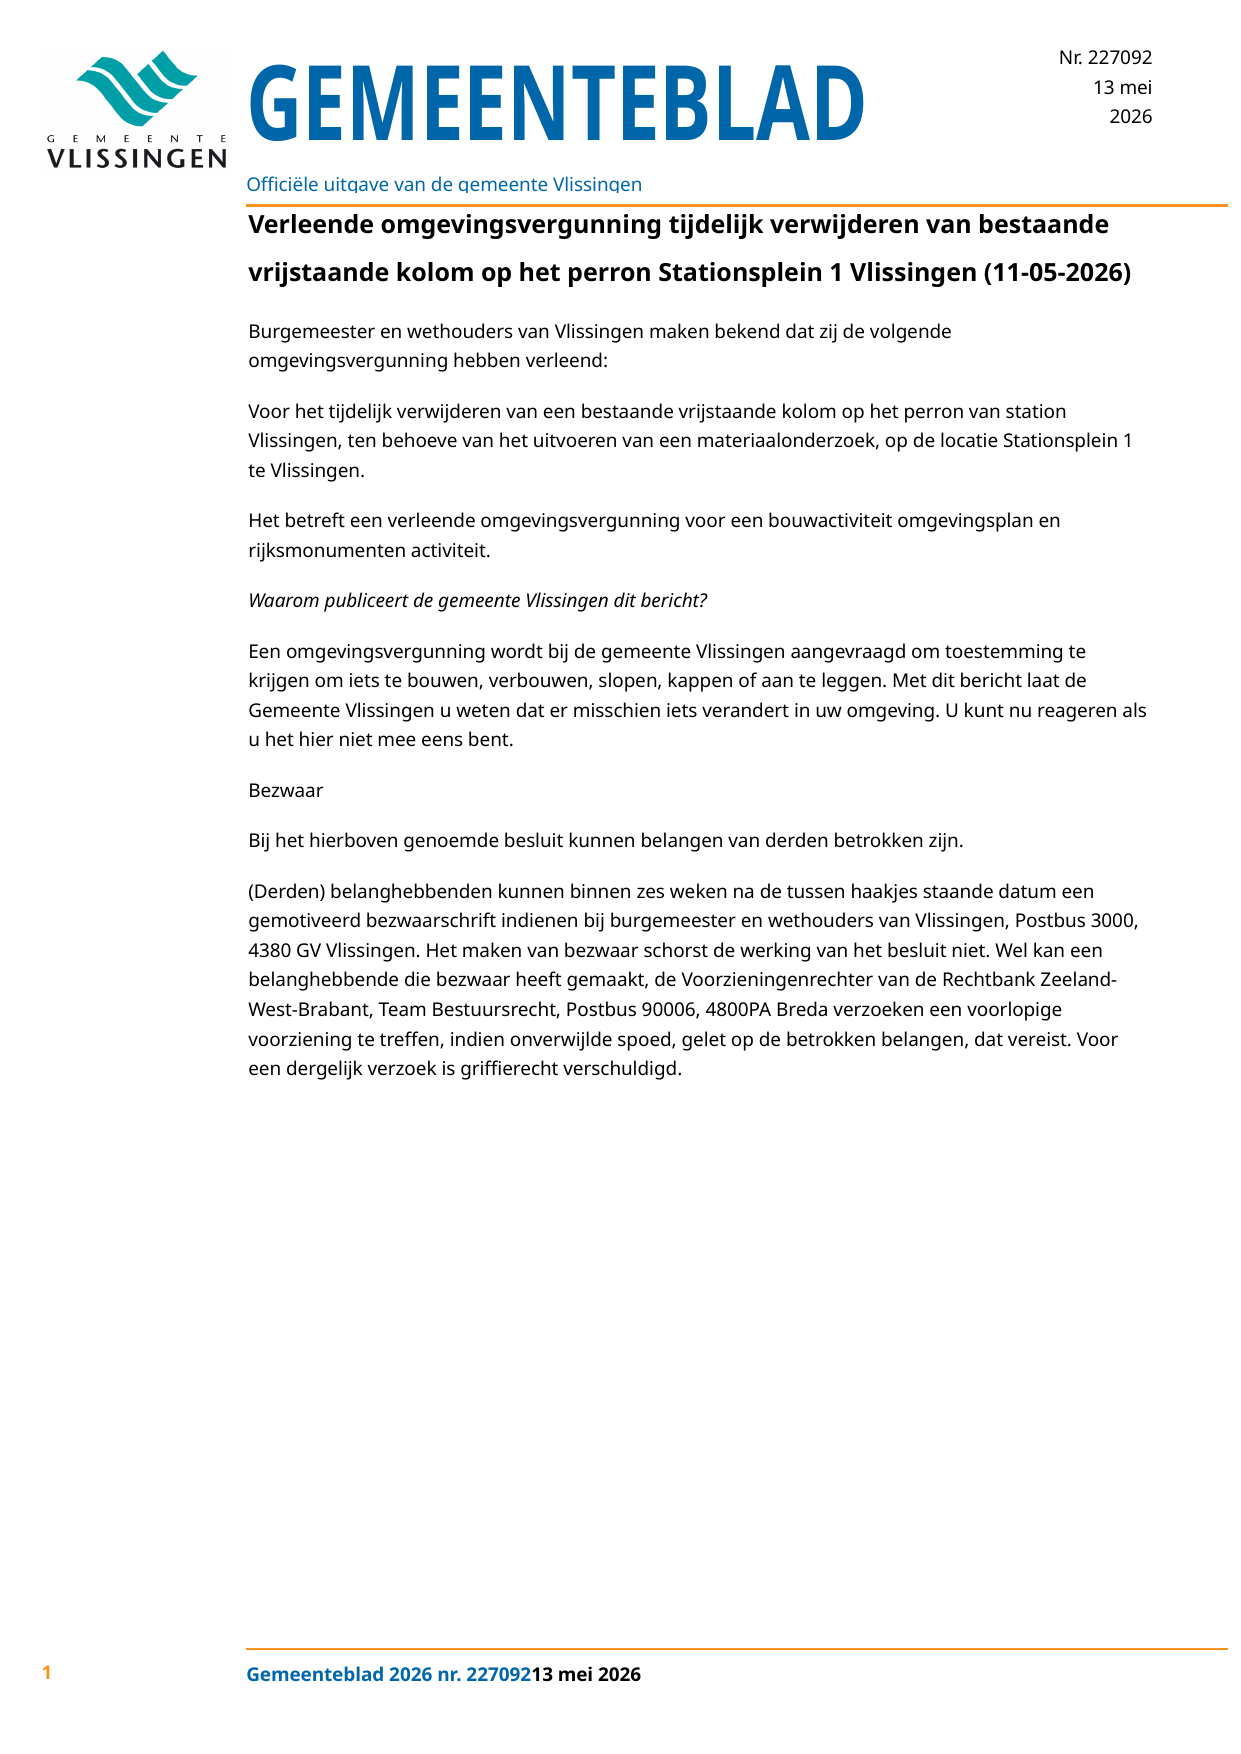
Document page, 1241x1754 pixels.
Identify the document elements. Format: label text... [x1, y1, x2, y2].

text Bezwaar [248, 777, 1152, 803]
text Een omgevingsvergunning wordt bij de gemeente Vlissingen aangevraagd om toestemming te krijgen om iets te bouwen, verbouwen, slopen, kappen of aan te leggen. Met dit bericht laat de Gemeente Vlissingen u weten dat er misschien iets verandert in uw omgeving. U kunt nu reageren als u het hier niet mee eens bent. [248, 638, 1152, 752]
text Verleende omgevingsvergunning tijdelijk verwijderen van bestaande vrijstaande kolom op het perron Stationsplein 1 Vlissingen (11-05-2026) [248, 207, 1152, 288]
text Bij het hierboven genoemde besluit kunnen belangen van derden betrokken zijn. [248, 827, 1152, 853]
text Burgemeester en wethouders van Vlissingen maken bekend dat zij de volgende omgevingsvergunning hebben verleend: [248, 318, 1152, 373]
text (Derden) belanghebbenden kunnen binnen zes weken na de tussen haakjes staande datum een gemotiveerd bezwaarschrift indienen bij burgemeester en wethouders van Vlissingen, Postbus 3000, 4380 GV Vlissingen. Het maken van bezwaar schorst de werking van het besluit niet. Wel kan een belanghebbende die bezwaar heeft gemaakt, de Voorzieningenrechter van de Rechtbank Zeeland-West-Brabant, Team Bestuursrecht, Postbus 90006, 4800PA Breda verzoeken een voorlopige voorziening te treffen, indien onverwijlde spoed, gelet op de betrokken belangen, dat vereist. Voor een dergelijk verzoek is griffierecht verschuldigd. [248, 878, 1152, 1081]
picture [41, 47, 231, 172]
text Voor het tijdelijk verwijderen van een bestaande vrijstaande kolom op het perron van station Vlissingen, ten behoeve van het uitvoeren van een materiaalonderzoek, op de locatie Stationsplein 1 te Vlissingen. [248, 398, 1152, 483]
text Het betreft een verleende omgevingsvergunning voor een bouwactiviteit omgevingsplan en rijksmonumenten activiteit. [248, 507, 1152, 563]
text Waarom publiceert de gemeente Vlissingen dit bericht? [248, 587, 1152, 613]
